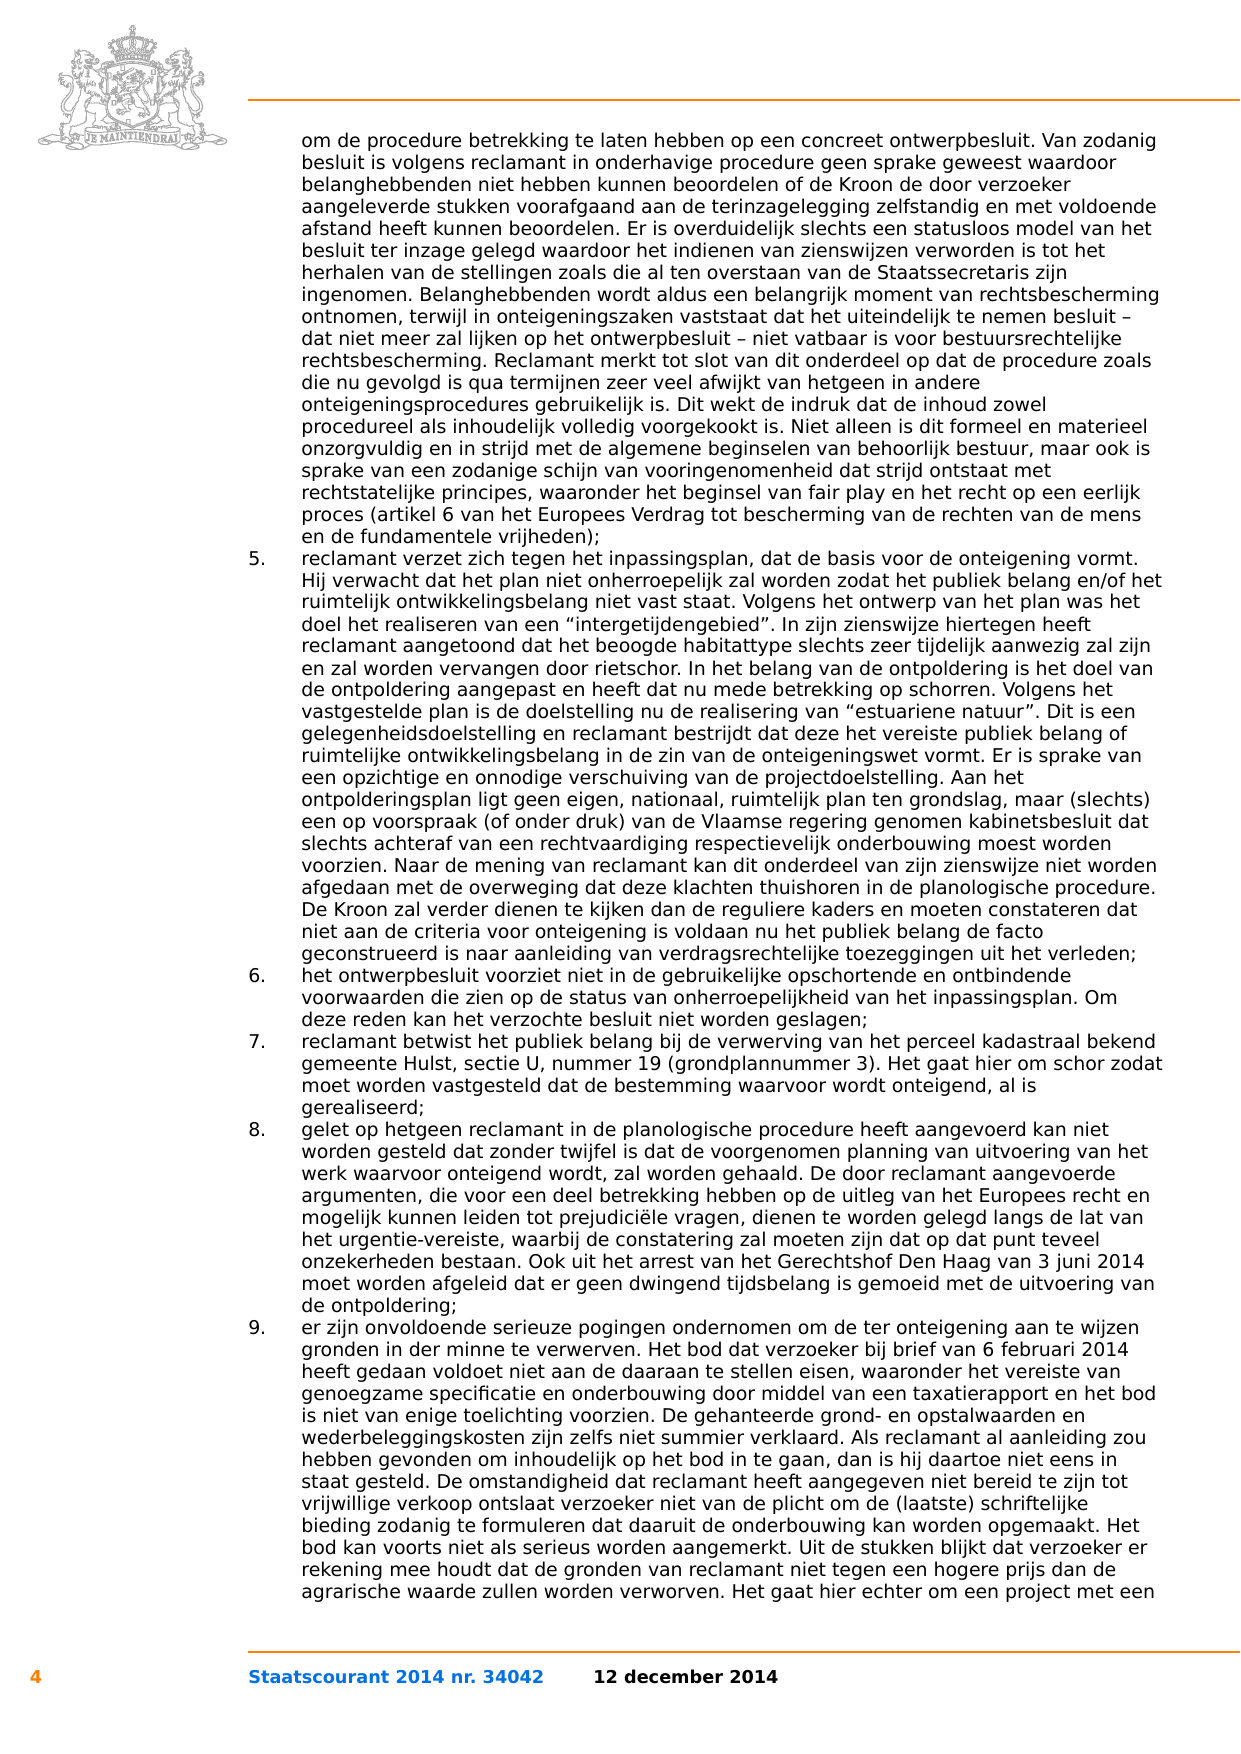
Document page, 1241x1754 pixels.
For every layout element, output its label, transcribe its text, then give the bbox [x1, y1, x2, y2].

text 9. er zijn onvoldoende serieuze pogingen ondernomen om de ter onteigening aan te wijzen gronden in der minne te verwerven. Het bod dat verzoeker bij brief van 6 februari 2014 heeft gedaan voldoet niet aan de daaraan te stellen eisen, waaronder het vereiste van genoegzame specificatie en onderbouwing door middel van een taxatierapport en het bod is niet van enige toelichting voorzien. De gehanteerde grond- en opstalwaarden en wederbeleggingskosten zijn zelfs niet summier verklaard. Als reclamant al aanleiding zou hebben gevonden om inhoudelijk op het bod in te gaan, dan is hij daartoe niet eens in staat gesteld. De omstandigheid dat reclamant heeft aangegeven niet bereid te zijn tot vrijwillige verkoop ontslaat verzoeker niet van de plicht om de (laatste) schriftelijke bieding zodanig te formuleren dat daaruit de onderbouwing kan worden opgemaakt. Het bod kan voorts niet als serieus worden aangemerkt. Uit de stukken blijkt dat verzoeker er rekening mee houdt dat de gronden van reclamant niet tegen een hogere prijs dan de agrarische waarde zullen worden verworven. Het gaat hier echter om een project met een [248, 1317, 1163, 1602]
text 7. reclamant betwist het publiek belang bij de verwerving van het perceel kadastraal bekend gemeente Hulst, sectie U, nummer 19 (grondplannummer 3). Het gaat hier om schor zodat moet worden vastgesteld dat de bestemming waarvoor wordt onteigend, al is gerealiseerd; [248, 1031, 1163, 1119]
text 8. gelet op hetgeen reclamant in de planologische procedure heeft aangevoerd kan niet worden gesteld dat zonder twijfel is dat de voorgenomen planning van uitvoering van het werk waarvoor onteigend wordt, zal worden gehaald. De door reclamant aangevoerde argumenten, die voor een deel betrekking hebben op de uitleg van het Europees recht en mogelijk kunnen leiden tot prejudiciële vragen, dienen te worden gelegd langs de lat van het urgentie-vereiste, waarbij de constatering zal moeten zijn dat op dat punt teveel onzekerheden bestaan. Ook uit het arrest van het Gerechtshof Den Haag van 3 juni 2014 moet worden afgeleid dat er geen dwingend tijdsbelang is gemoeid met de uitvoering van de ontpoldering; [248, 1119, 1163, 1317]
text 6. het ontwerpbesluit voorziet niet in de gebruikelijke opschortende en ontbindende voorwaarden die zien op de status van onherroepelijkheid van het inpassingsplan. Om deze reden kan het verzochte besluit niet worden geslagen; [248, 965, 1163, 1031]
text om de procedure betrekking te laten hebben op een concreet ontwerpbesluit. Van zodanig besluit is volgens reclamant in onderhavige procedure geen sprake geweest waardoor belanghebbenden niet hebben kunnen beoordelen of de Kroon de door verzoeker aangeleverde stukken voorafgaand aan de terinzagelegging zelfstandig en met voldoende afstand heeft kunnen beoordelen. Er is overduidelijk slechts een statusloos model van het besluit ter inzage gelegd waardoor het indienen van zienswijzen verworden is tot het herhalen van de stellingen zoals die al ten overstaan van de Staatssecretaris zijn ingenomen. Belanghebbenden wordt aldus een belangrijk moment van rechtsbescherming ontnomen, terwijl in onteigeningszaken vaststaat dat het uiteindelijk te nemen besluit – dat niet meer zal lijken op het ontwerpbesluit – niet vatbaar is voor bestuursrechtelijke rechtsbescherming. Reclamant merkt tot slot van dit onderdeel op dat de procedure zoals die nu gevolgd is qua termijnen zeer veel afwijkt van hetgeen in andere onteigeningsprocedures gebruikelijk is. Dit wekt de indruk dat de inhoud zowel procedureel als inhoudelijk volledig voorgekookt is. Niet alleen is dit formeel en materieel onzorgvuldig en in strijd met de algemene beginselen van behoorlijk bestuur, maar ook is sprake van een zodanige schijn van vooringenomenheid dat strijd ontstaat met rechtstatelijke principes, waaronder het beginsel van fair play en het recht op een eerlijk proces (artikel 6 van het Europees Verdrag tot bescherming van de rechten van de mens en de fundamentele vrijheden); [248, 130, 1163, 547]
picture [38, 25, 227, 150]
text 5. reclamant verzet zich tegen het inpassingsplan, dat de basis voor de onteigening vormt. Hij verwacht dat het plan niet onherroepelijk zal worden zodat het publiek belang en/of het ruimtelijk ontwikkelingsbelang niet vast staat. Volgens het ontwerp van het plan was het doel het realiseren van een “intergetijdengebied”. In zijn zienswijze hiertegen heeft reclamant aangetoond dat het beoogde habitattype slechts zeer tijdelijk aanwezig zal zijn en zal worden vervangen door rietschor. In het belang van de ontpoldering is het doel van de ontpoldering aangepast en heeft dat nu mede betrekking op schorren. Volgens het vastgestelde plan is de doelstelling nu de realisering van “estuariene natuur”. Dit is een gelegenheidsdoelstelling en reclamant bestrijdt dat deze het vereiste publiek belang of ruimtelijke ontwikkelingsbelang in de zin van de onteigeningswet vormt. Er is sprake van een opzichtige en onnodige verschuiving van de projectdoelstelling. Aan het ontpolderingsplan ligt geen eigen, nationaal, ruimtelijk plan ten grondslag, maar (slechts) een op voorspraak (of onder druk) van de Vlaamse regering genomen kabinetsbesluit dat slechts achteraf van een rechtvaardiging respectievelijk onderbouwing moest worden voorzien. Naar de mening van reclamant kan dit onderdeel van zijn zienswijze niet worden afgedaan met de overweging dat deze klachten thuishoren in de planologische procedure. De Kroon zal verder dienen te kijken dan de reguliere kaders en moeten constateren dat niet aan de criteria voor onteigening is voldaan nu het publiek belang de facto geconstrueerd is naar aanleiding van verdragsrechtelijke toezeggingen uit het verleden; [248, 547, 1163, 965]
